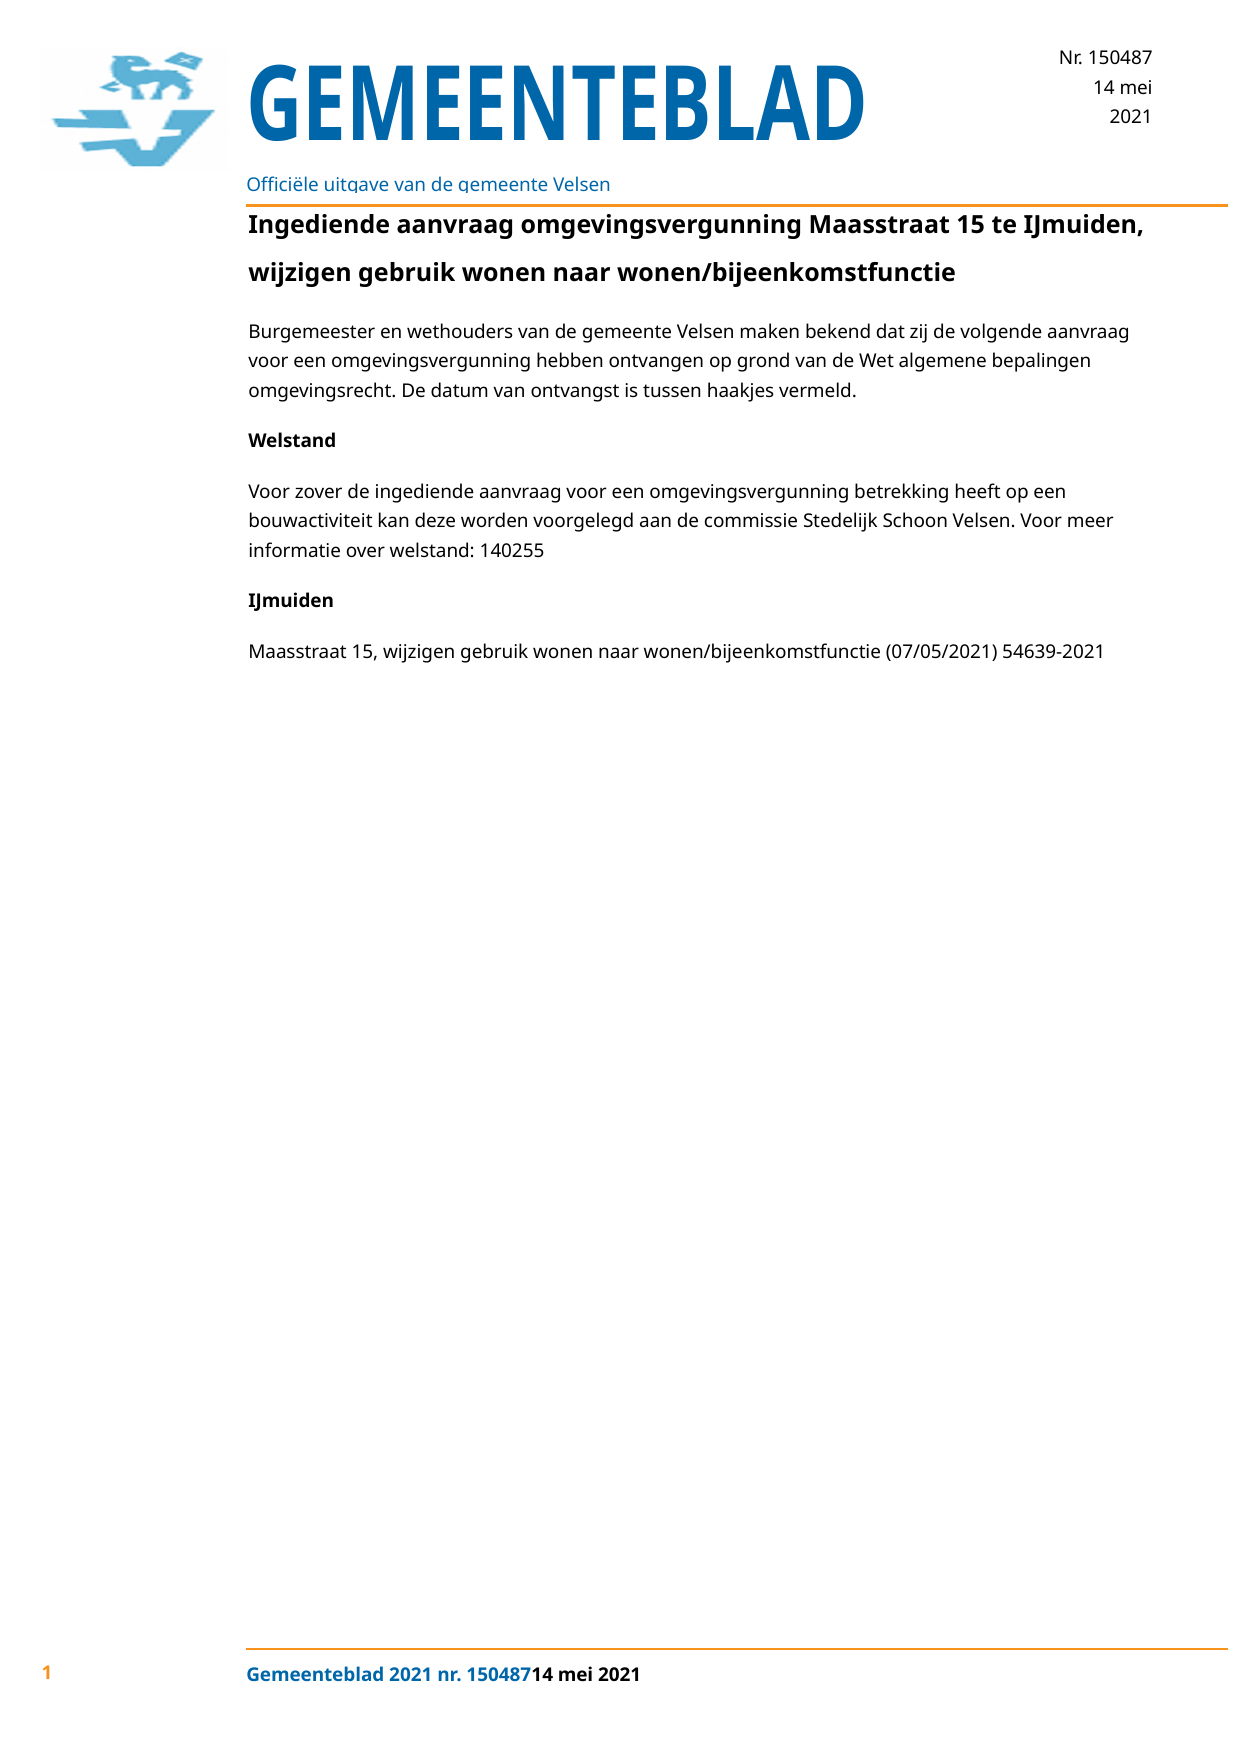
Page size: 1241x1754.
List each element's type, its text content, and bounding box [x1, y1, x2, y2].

text Ingediende aanvraag omgevingsvergunning Maasstraat 15 te IJmuiden, wijzigen gebruik wonen naar wonen/bijeenkomstfunctie [248, 207, 1152, 288]
text Burgemeester en wethouders van de gemeente Velsen maken bekend dat zij de volgende aanvraag voor een omgevingsvergunning hebben ontvangen op grond van de Wet algemene bepalingen omgevingsrecht. De datum van ontvangst is tussen haakjes vermeld. [248, 318, 1152, 403]
picture [41, 47, 231, 172]
text Voor zover de ingediende aanvraag voor een omgevingsvergunning betrekking heeft op een bouwactiviteit kan deze worden voorgelegd aan de commissie Stedelijk Schoon Velsen. Voor meer informatie over welstand: 140255 [248, 478, 1152, 563]
text Maasstraat 15, wijzigen gebruik wonen naar wonen/bijeenkomstfunctie (07/05/2021) 54639-2021 [248, 638, 1152, 664]
text IJmuiden [248, 587, 1152, 613]
text Welstand [248, 427, 1152, 453]
